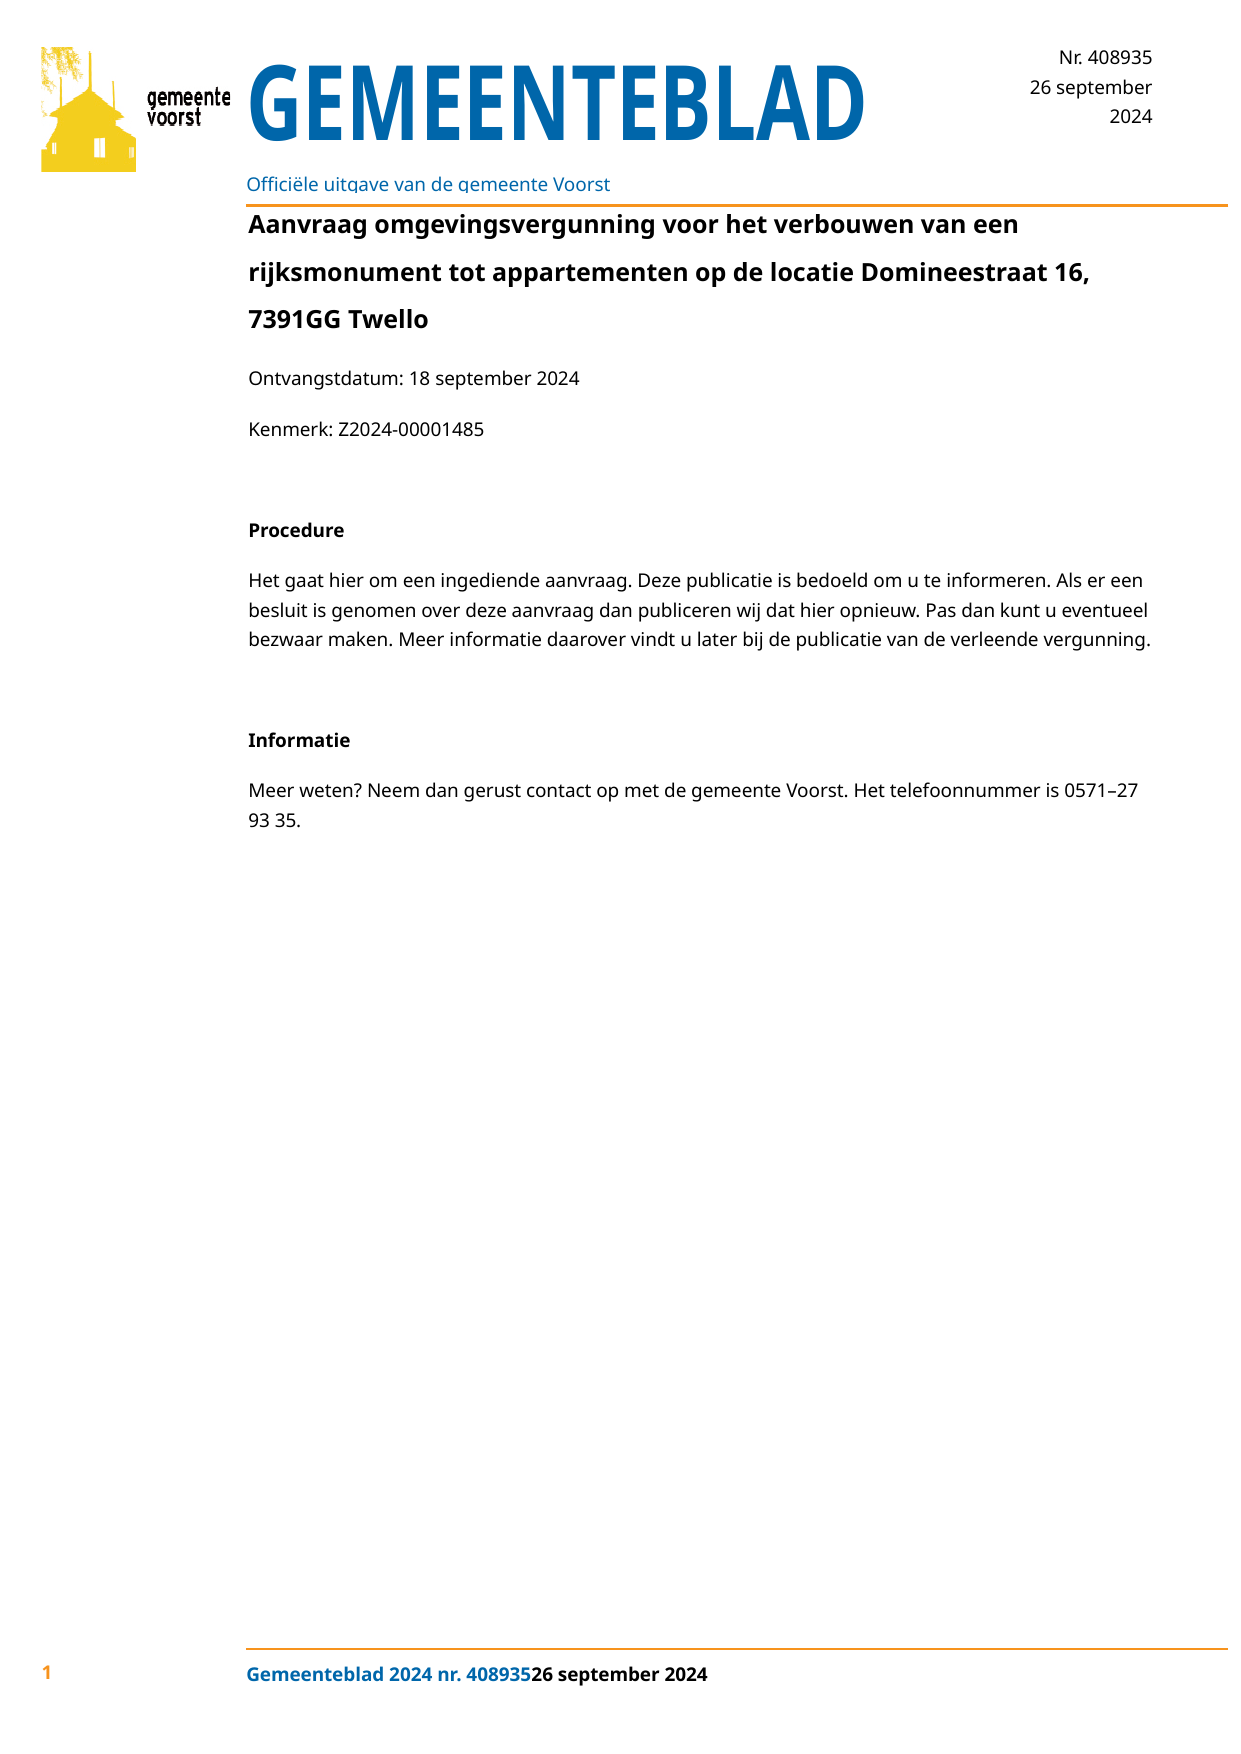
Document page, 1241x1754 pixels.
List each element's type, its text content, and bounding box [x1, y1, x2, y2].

text Kenmerk: Z2024-00001485 [248, 416, 1152, 442]
text Ontvangstdatum: 18 september 2024 [248, 366, 1152, 391]
text Aanvraag omgevingsvergunning voor het verbouwen van een rijksmonument tot appartementen op de locatie Domineestraat 16, 7391GG Twello [248, 207, 1152, 336]
text Informatie [248, 727, 1152, 753]
picture [41, 47, 231, 172]
text Meer weten? Neem dan gerust contact op met de gemeente Voorst. Het telefoonnummer is 0571–27 93 35. [248, 778, 1152, 833]
text Procedure [248, 517, 1152, 542]
text Het gaat hier om een ingediende aanvraag. Deze publicatie is bedoeld om u te informeren. Als er een besluit is genomen over deze aanvraag dan publiceren wij dat hier opnieuw. Pas dan kunt u eventueel bezwaar maken. Meer informatie daarover vindt u later bij de publicatie van de verleende vergunning. [248, 567, 1152, 652]
